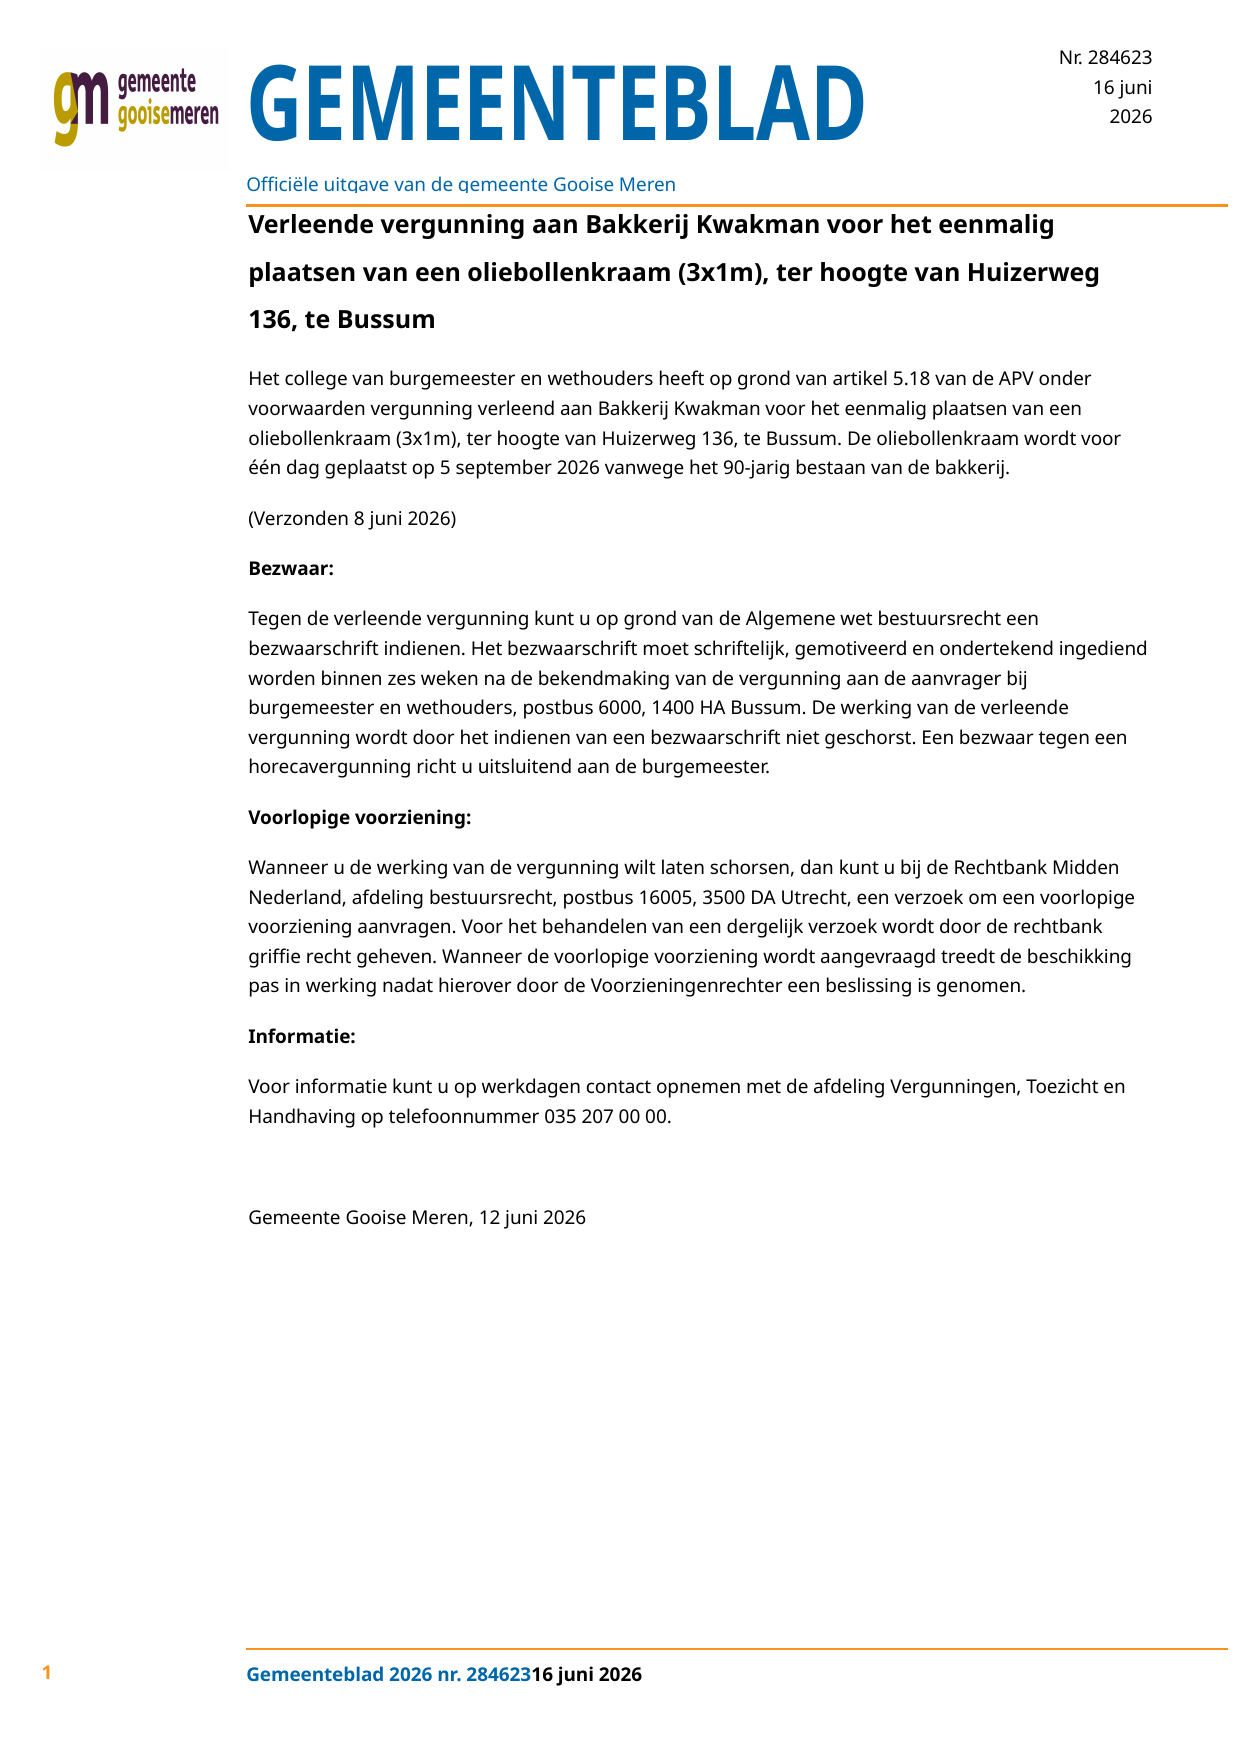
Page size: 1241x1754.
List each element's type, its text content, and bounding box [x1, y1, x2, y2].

text Informatie: [248, 1023, 1152, 1049]
text Het college van burgemeester en wethouders heeft op grond van artikel 5.18 van de APV onder voorwaarden vergunning verleend aan Bakkerij Kwakman voor het eenmalig plaatsen van een oliebollenkraam (3x1m), ter hoogte van Huizerweg 136, te Bussum. De oliebollenkraam wordt voor één dag geplaatst op 5 september 2026 vanwege het 90-jarig bestaan van de bakkerij. [248, 366, 1152, 480]
text Gemeente Gooise Meren, 12 juni 2026 [248, 1204, 1152, 1229]
picture [41, 47, 231, 172]
text (Verzonden 8 juni 2026) [248, 505, 1152, 530]
text Tegen de verleende vergunning kunt u op grond van de Algemene wet bestuursrecht een bezwaarschrift indienen. Het bezwaarschrift moet schriftelijk, gemotiveerd en ondertekend ingediend worden binnen zes weken na de bekendmaking van de vergunning aan de aanvrager bij burgemeester en wethouders, postbus 6000, 1400 HA Bussum. De werking van de verleende vergunning wordt door het indienen van een bezwaarschrift niet geschorst. Een bezwaar tegen een horecavergunning richt u uitsluitend aan de burgemeester. [248, 606, 1152, 779]
text Bezwaar: [248, 555, 1152, 581]
text Wanneer u de werking van de vergunning wilt laten schorsen, dan kunt u bij de Rechtbank Midden Nederland, afdeling bestuursrecht, postbus 16005, 3500 DA Utrecht, een verzoek om een voorlopige voorziening aanvragen. Voor het behandelen van een dergelijk verzoek wordt door de rechtbank griffie recht geheven. Wanneer de voorlopige voorziening wordt aangevraagd treedt de beschikking pas in werking nadat hierover door de Voorzieningenrechter een beslissing is genomen. [248, 854, 1152, 998]
text Voor informatie kunt u op werkdagen contact opnemen met de afdeling Vergunningen, Toezicht en Handhaving op telefoonnummer 035 207 00 00. [248, 1073, 1152, 1129]
text Voorlopige voorziening: [248, 804, 1152, 829]
text Verleende vergunning aan Bakkerij Kwakman voor het eenmalig plaatsen van een oliebollenkraam (3x1m), ter hoogte van Huizerweg 136, te Bussum [248, 207, 1152, 336]
